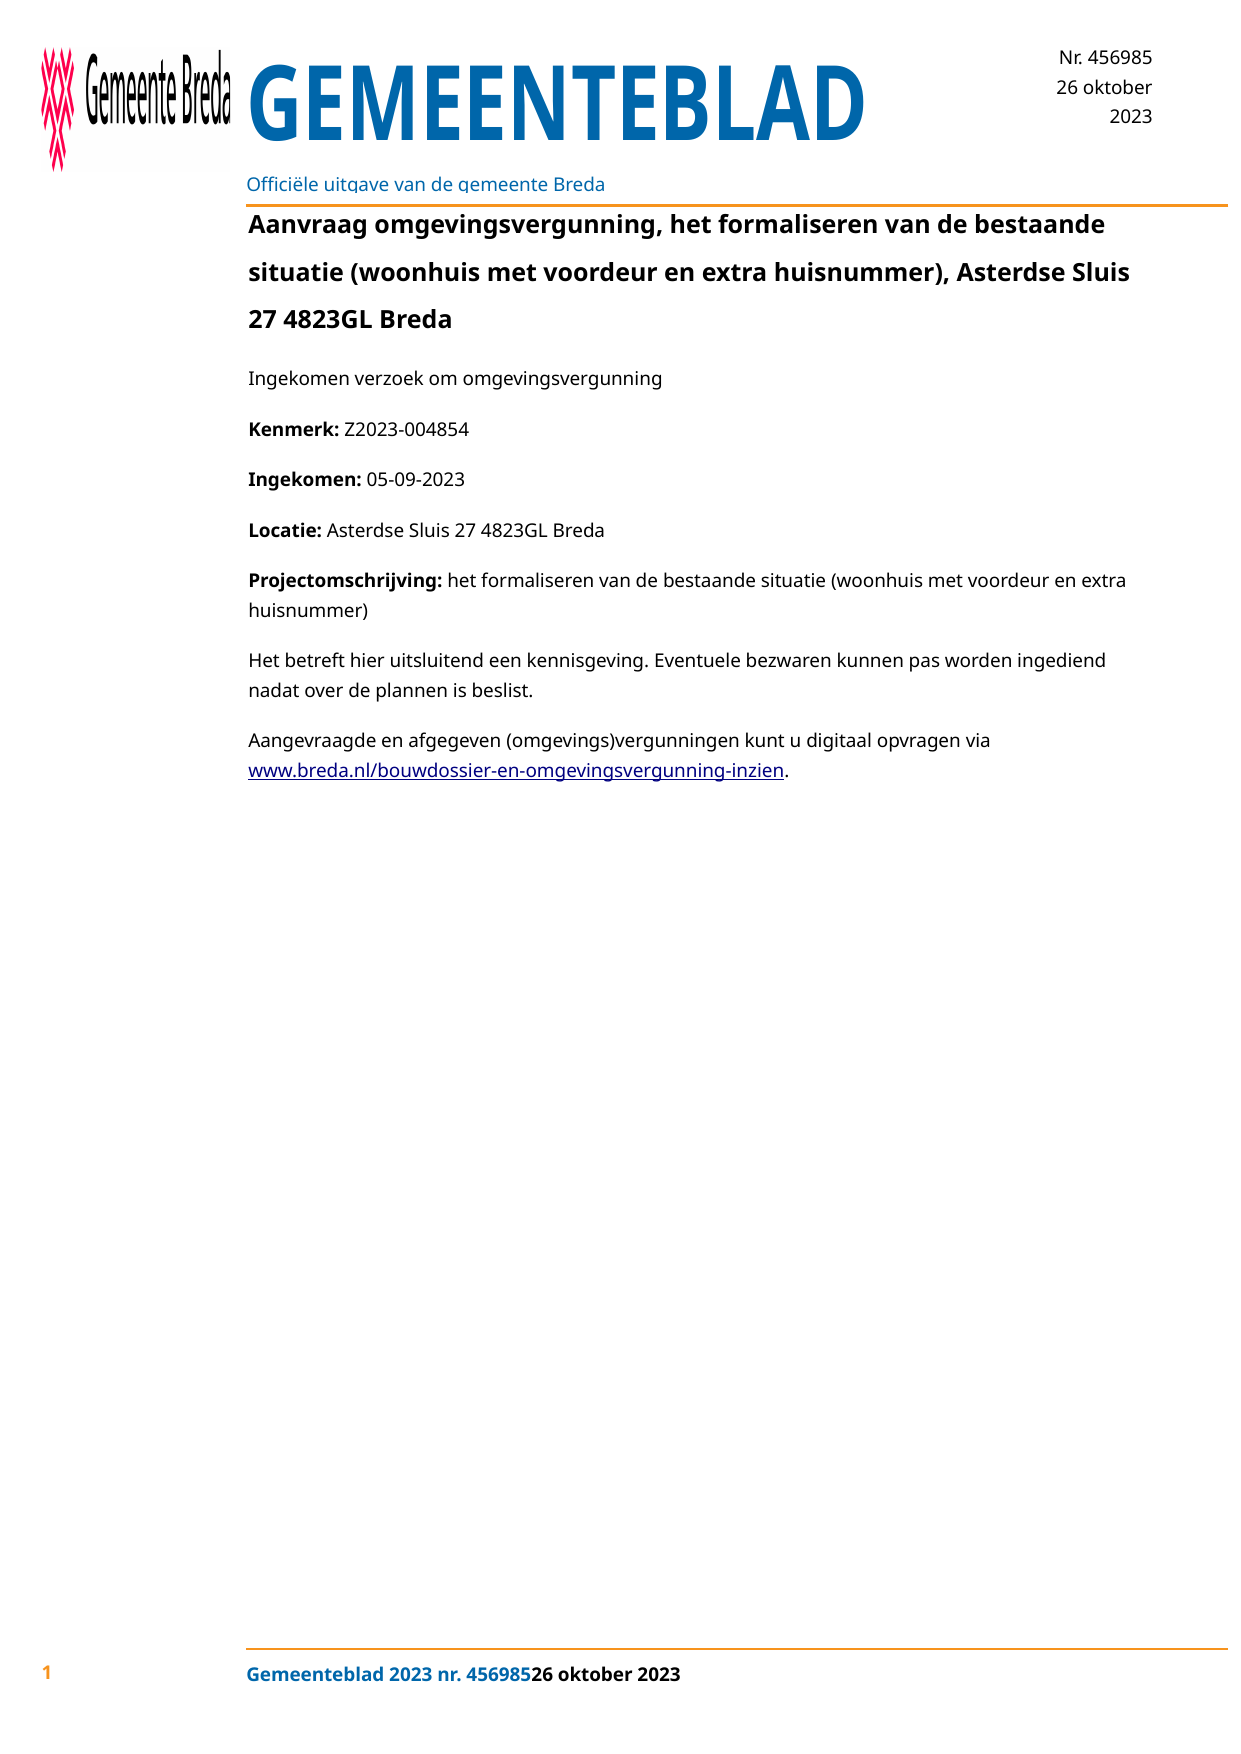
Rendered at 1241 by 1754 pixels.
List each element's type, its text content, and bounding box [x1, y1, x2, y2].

picture [41, 47, 231, 172]
text Locatie: Asterdse Sluis 27 4823GL Breda [248, 517, 1152, 542]
text Aanvraag omgevingsvergunning, het formaliseren van de bestaande situatie (woonhuis met voordeur en extra huisnummer), Asterdse Sluis 27 4823GL Breda [248, 207, 1152, 336]
text Ingekomen verzoek om omgevingsvergunning [248, 366, 1152, 391]
text Het betreft hier uitsluitend een kennisgeving. Eventuele bezwaren kunnen pas worden ingediend nadat over de plannen is beslist. [248, 647, 1152, 702]
text Kenmerk: Z2023-004854 [248, 416, 1152, 442]
text Projectomschrijving: het formaliseren van de bestaande situatie (woonhuis met voordeur en extra huisnummer) [248, 567, 1152, 622]
text Aangevraagde en afgegeven (omgevings)vergunningen kunt u digitaal opvragen via www.breda.nl/bouwdossier-en-omgevingsvergunning-inzien. [248, 727, 1152, 782]
text Ingekomen: 05-09-2023 [248, 466, 1152, 492]
